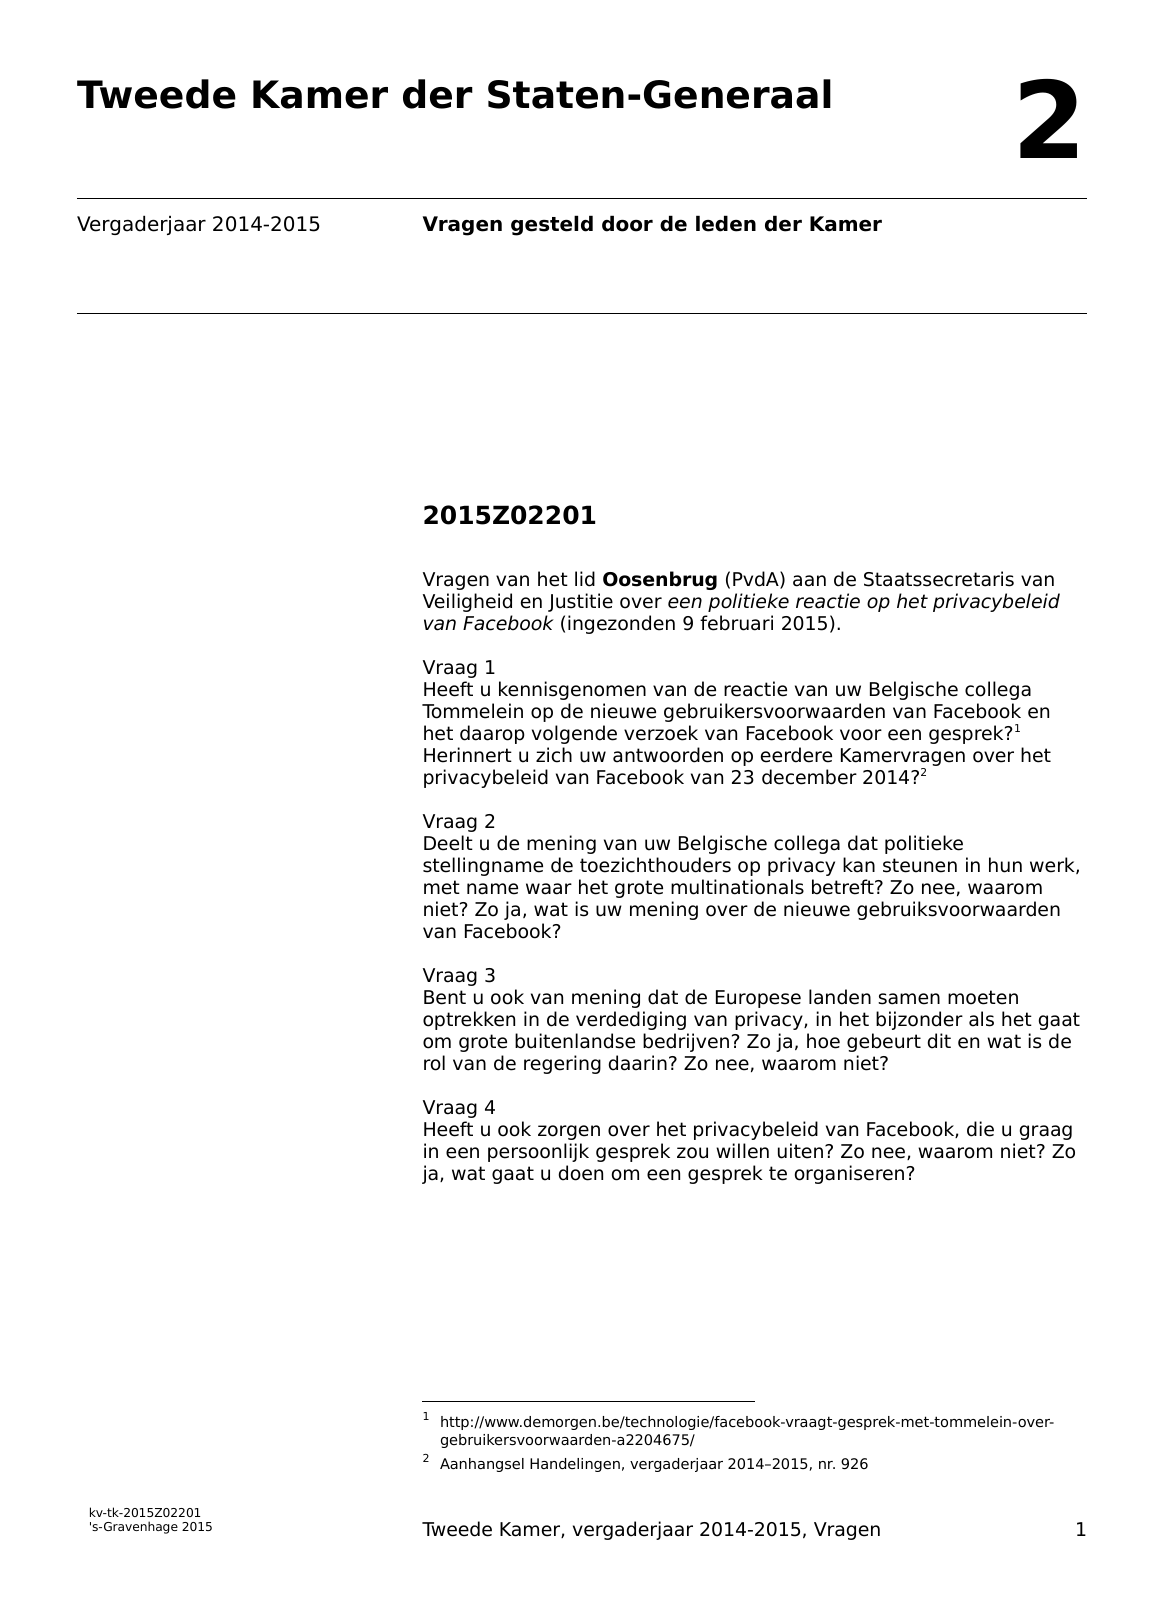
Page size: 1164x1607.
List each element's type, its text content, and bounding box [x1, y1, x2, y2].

text Vraag 2 [422, 811, 1087, 833]
text Vraag 1 [422, 657, 1087, 679]
text Vraag 3 [422, 965, 1087, 987]
text http://www.demorgen.be/technologie/facebook-vraagt-gesprek-met-tommelein-over-gebruikersvoorwaarden-a2204675/ [422, 1410, 1087, 1449]
text 2015Z02201 [422, 501, 1087, 531]
text Vragen van het lid Oosenbrug (PvdA) aan de Staatssecretaris van Veiligheid en Justitie over een politieke reactie op het privacybeleid van Facebook (ingezonden 9 februari 2015). [422, 569, 1087, 635]
table_cell Vragen gesteld door de leden der Kamer [422, 199, 1087, 313]
text Vraag 4 [422, 1097, 1087, 1119]
text Aanhangsel Handelingen, vergaderjaar 2014–2015, nr. 926 [422, 1452, 1087, 1474]
text kv-tk-2015Z02201 [88, 1506, 323, 1520]
table_header Tweede Kamer der Staten-Generaal [77, 59, 886, 198]
table_cell Vergaderjaar 2014-2015 [77, 199, 422, 313]
table_header 2 [886, 59, 1087, 198]
text Deelt u de mening van uw Belgische collega dat politieke stellingname de toezichthouders op privacy kan steunen in hun werk, met name waar het grote multinationals betreft? Zo nee, waarom niet? Zo ja, wat is uw mening over de nieuwe gebruiksvoorwaarden van Facebook? [422, 833, 1087, 943]
text Bent u ook van mening dat de Europese landen samen moeten optrekken in de verdediging van privacy, in het bijzonder als het gaat om grote buitenlandse bedrijven? Zo ja, hoe gebeurt dit en wat is de rol van de regering daarin? Zo nee, waarom niet? [422, 987, 1087, 1075]
text 's-Gravenhage 2015 [88, 1520, 323, 1534]
text Heeft u ook zorgen over het privacybeleid van Facebook, die u graag in een persoonlijk gesprek zou willen uiten? Zo nee, waarom niet? Zo ja, wat gaat u doen om een gesprek te organiseren? [422, 1119, 1087, 1185]
text Heeft u kennisgenomen van de reactie van uw Belgische collega Tommelein op de nieuwe gebruikersvoorwaarden van Facebook en het daarop volgende verzoek van Facebook voor een gesprek? Herinnert u zich uw antwoorden op eerdere Kamervragen over het privacybeleid van Facebook van 23 december 2014? [422, 679, 1087, 789]
